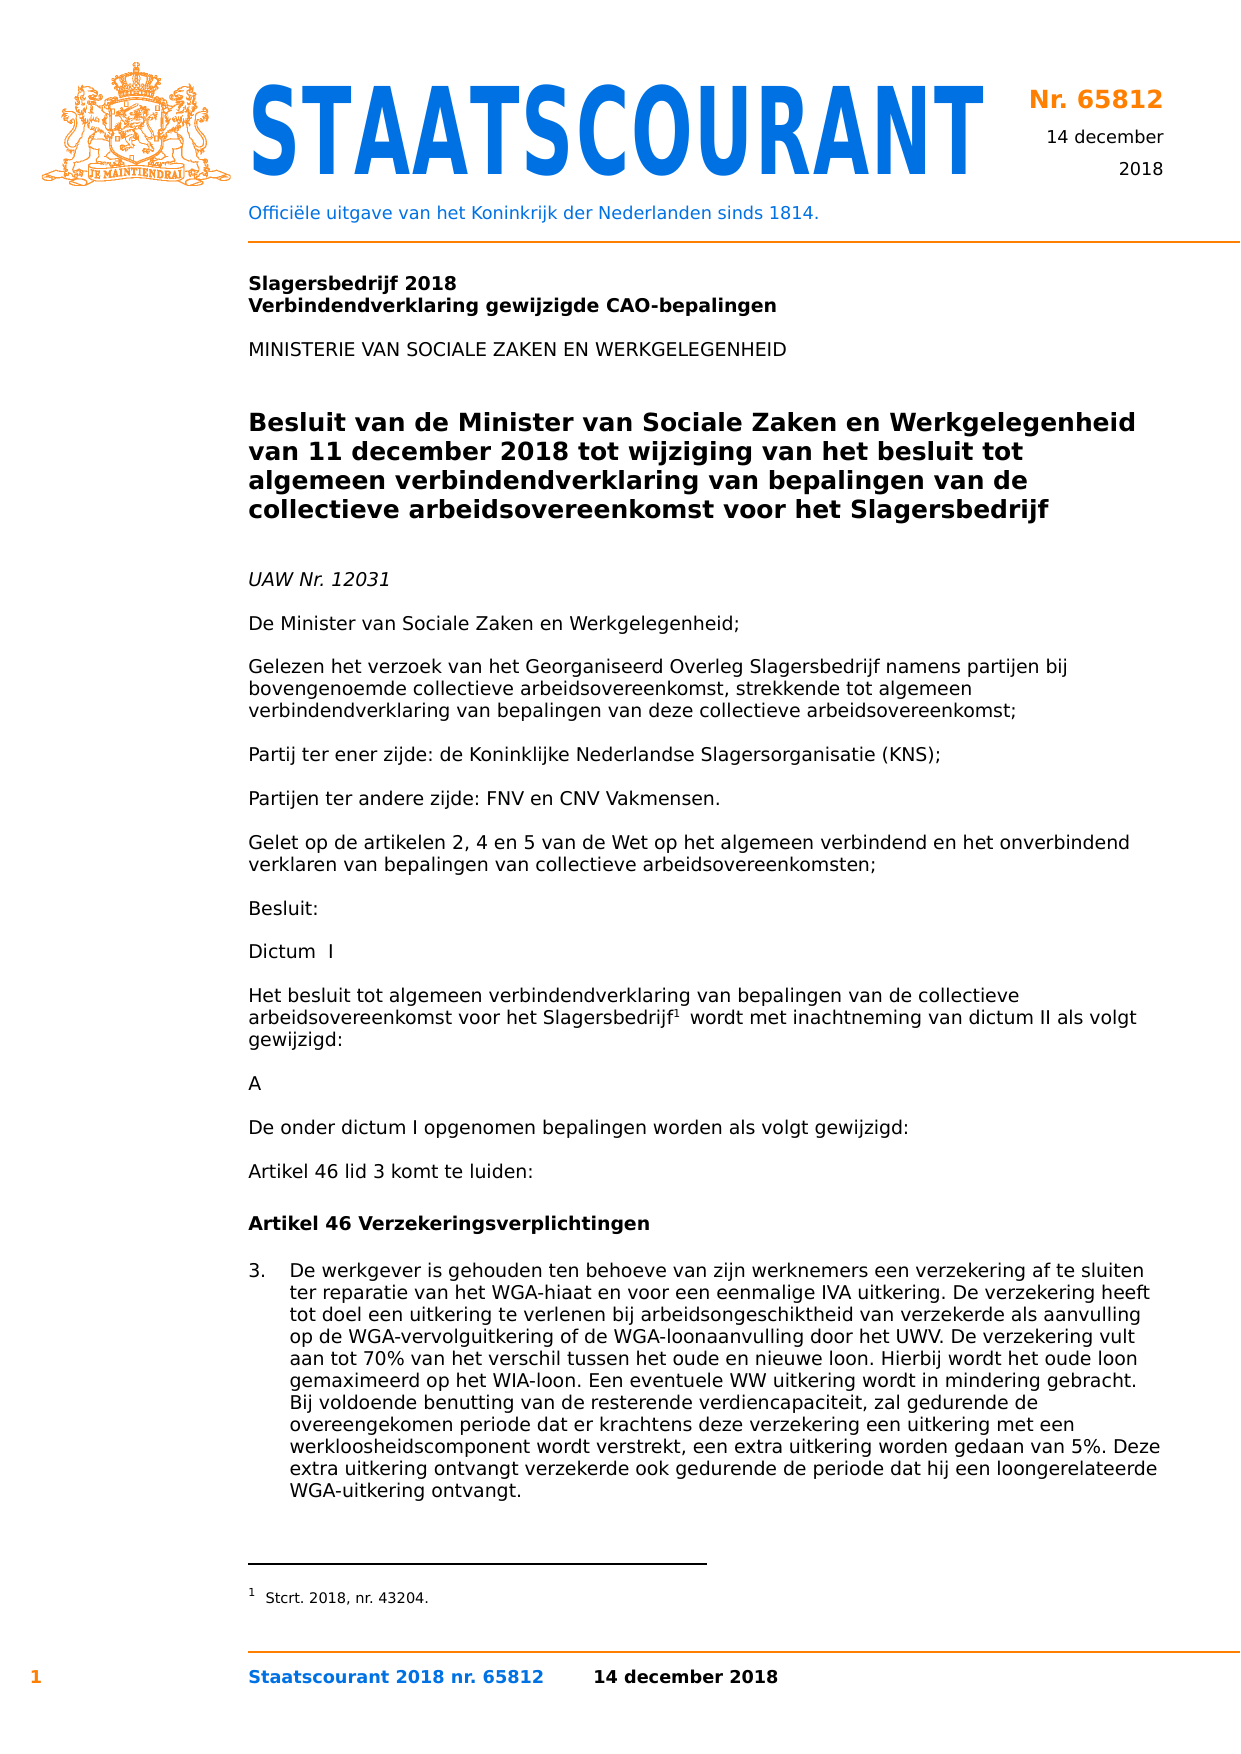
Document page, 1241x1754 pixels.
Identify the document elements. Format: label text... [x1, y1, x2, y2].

table_header [25, 62, 248, 241]
subtitle Artikel 46 Verzekeringsverplichtingen [248, 1213, 1163, 1235]
text UAW Nr. 12031 [248, 568, 1163, 591]
text De onder dictum I opgenomen bepalingen worden als volgt gewijzigd: [248, 1117, 1163, 1139]
table_header Nr. 65812 [998, 62, 1240, 121]
text Gelezen het verzoek van het Georganiseerd Overleg Slagersbedrijf namens partijen bij bovengenoemde collectieve arbeidsovereenkomst, strekkende tot algemeen verbindendverklaring van bepalingen van deze collectieve arbeidsovereenkomst; [248, 656, 1163, 722]
text MINISTERIE VAN SOCIALE ZAKEN EN WERKGELEGENHEID [248, 339, 1163, 361]
text Verbindendverklaring gewijzigde CAO-bepalingen [248, 295, 1163, 317]
picture [41, 62, 231, 186]
table_cell Officiële uitgave van het Koninkrijk der Nederlanden sinds 1814. [248, 203, 1240, 241]
text Artikel 46 lid 3 komt te luiden: [248, 1161, 1163, 1183]
table_cell 14 december [998, 121, 1240, 153]
text Stcrt. 2018, nr. 43204. [248, 1586, 1163, 1608]
text Gelet op de artikelen 2, 4 en 5 van de Wet op het algemeen verbindend en het onverbindend verklaren van bepalingen van collectieve arbeidsovereenkomsten; [248, 832, 1163, 876]
text Partijen ter andere zijde: FNV en CNV Vakmensen. [248, 788, 1163, 810]
table_header STAATSCOURANT [248, 62, 998, 203]
text Het besluit tot algemeen verbindendverklaring van bepalingen van de collectieve arbeidsovereenkomst voor het Slagersbedrijf wordt met inachtneming van dictum II als volgt gewijzigd: [248, 985, 1163, 1051]
text Besluit: [248, 898, 1163, 919]
text A [248, 1073, 1163, 1095]
text De Minister van Sociale Zaken en Werkgelegenheid; [248, 612, 1163, 634]
text Partij ter ener zijde: de Koninklijke Nederlandse Slagersorganisatie (KNS); [248, 744, 1163, 766]
text 3. De werkgever is gehouden ten behoeve van zijn werknemers een verzekering af te sluiten ter reparatie van het WGA-hiaat en voor een eenmalige IVA uitkering. De verzekering heeft tot doel een uitkering te verlenen bij arbeidsongeschiktheid van verzekerde als aanvulling op de WGA-vervolguitkering of de WGA-loonaanvulling door het UWV. De verzekering vult aan tot 70% van het verschil tussen het oude en nieuwe loon. Hierbij wordt het oude loon gemaximeerd op het WIA-loon. Een eventuele WW uitkering wordt in mindering gebracht. Bij voldoende benutting van de resterende verdiencapaciteit, zal gedurende de overeengekomen periode dat er krachtens deze verzekering een uitkering met een werkloosheidscomponent wordt verstrekt, een extra uitkering worden gedaan van 5%. Deze extra uitkering ontvangt verzekerde ook gedurende de periode dat hij een loongerelateerde WGA-uitkering ontvangt. [248, 1260, 1163, 1502]
subtitle Besluit van de Minister van Sociale Zaken en Werkgelegenheid van 11 december 2018 tot wijziging van het besluit tot algemeen verbindendverklaring van bepalingen van de collectieve arbeidsovereenkomst voor het Slagersbedrijf [248, 408, 1163, 525]
text Dictum I [248, 941, 1163, 963]
text Slagersbedrijf 2018 [248, 273, 1163, 295]
table_cell 2018 [998, 153, 1240, 203]
